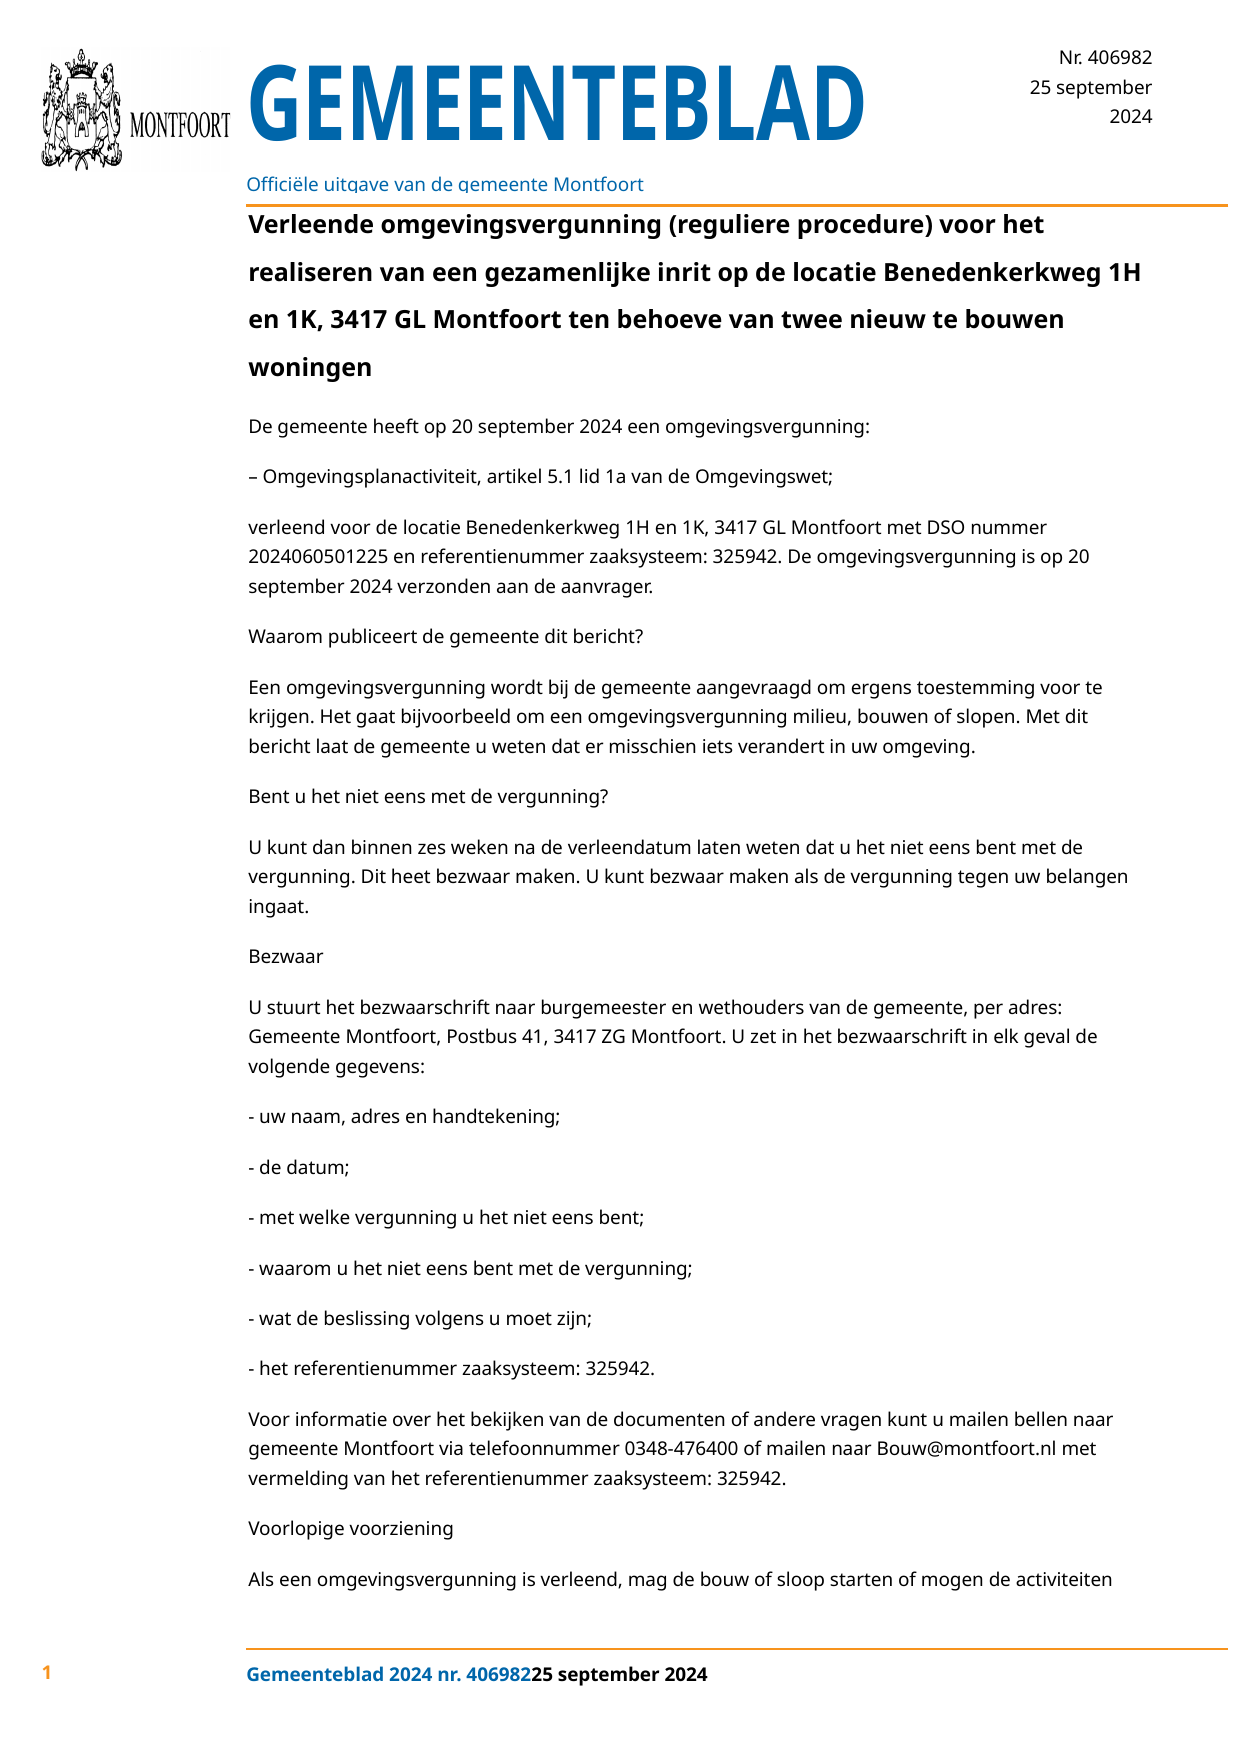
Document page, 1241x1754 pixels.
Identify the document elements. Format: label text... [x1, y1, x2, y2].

text - uw naam, adres en handtekening; [248, 1103, 1152, 1129]
text U stuurt het bezwaarschrift naar burgemeester en wethouders van de gemeente, per adres: Gemeente Montfoort, Postbus 41, 3417 ZG Montfoort. U zet in het bezwaarschrift in elk geval de volgende gegevens: [248, 994, 1152, 1079]
text Voor informatie over het bekijken van de documenten of andere vragen kunt u mailen bellen naar gemeente Montfoort via telefoonnummer 0348-476400 of mailen naar Bouw@montfoort.nl met vermelding van het referentienummer zaaksysteem: 325942. [248, 1406, 1152, 1491]
text - wat de beslissing volgens u moet zijn; [248, 1305, 1152, 1331]
text De gemeente heeft op 20 september 2024 een omgevingsvergunning: [248, 413, 1152, 439]
text Voorlopige voorziening [248, 1516, 1152, 1541]
text - waarom u het niet eens bent met de vergunning; [248, 1255, 1152, 1281]
text – Omgevingsplanactiviteit, artikel 5.1 lid 1a van de Omgevingswet; [248, 463, 1152, 489]
text - met welke vergunning u het niet eens bent; [248, 1204, 1152, 1230]
text - de datum; [248, 1154, 1152, 1180]
text verleend voor de locatie Benedenkerkweg 1H en 1K, 3417 GL Montfoort met DSO nummer 2024060501225 en referentienummer zaaksysteem: 325942. De omgevingsvergunning is op 20 september 2024 verzonden aan de aanvrager. [248, 514, 1152, 599]
text Als een omgevingsvergunning is verleend, mag de bouw of sloop starten of mogen de activiteiten [248, 1566, 1152, 1592]
text Bent u het niet eens met de vergunning? [248, 783, 1152, 809]
text Bezwaar [248, 943, 1152, 969]
text Waarom publiceert de gemeente dit bericht? [248, 623, 1152, 649]
text Verleende omgevingsvergunning (reguliere procedure) voor het realiseren van een gezamenlijke inrit op de locatie Benedenkerkweg 1H en 1K, 3417 GL Montfoort ten behoeve van twee nieuw te bouwen woningen [248, 207, 1152, 384]
picture [41, 47, 231, 172]
text U kunt dan binnen zes weken na de verleendatum laten weten dat u het niet eens bent met de vergunning. Dit heet bezwaar maken. U kunt bezwaar maken als de vergunning tegen uw belangen ingaat. [248, 834, 1152, 919]
text - het referentienummer zaaksysteem: 325942. [248, 1356, 1152, 1381]
text Een omgevingsvergunning wordt bij de gemeente aangevraagd om ergens toestemming voor te krijgen. Het gaat bijvoorbeeld om een omgevingsvergunning milieu, bouwen of slopen. Met dit bericht laat de gemeente u weten dat er misschien iets verandert in uw omgeving. [248, 674, 1152, 759]
